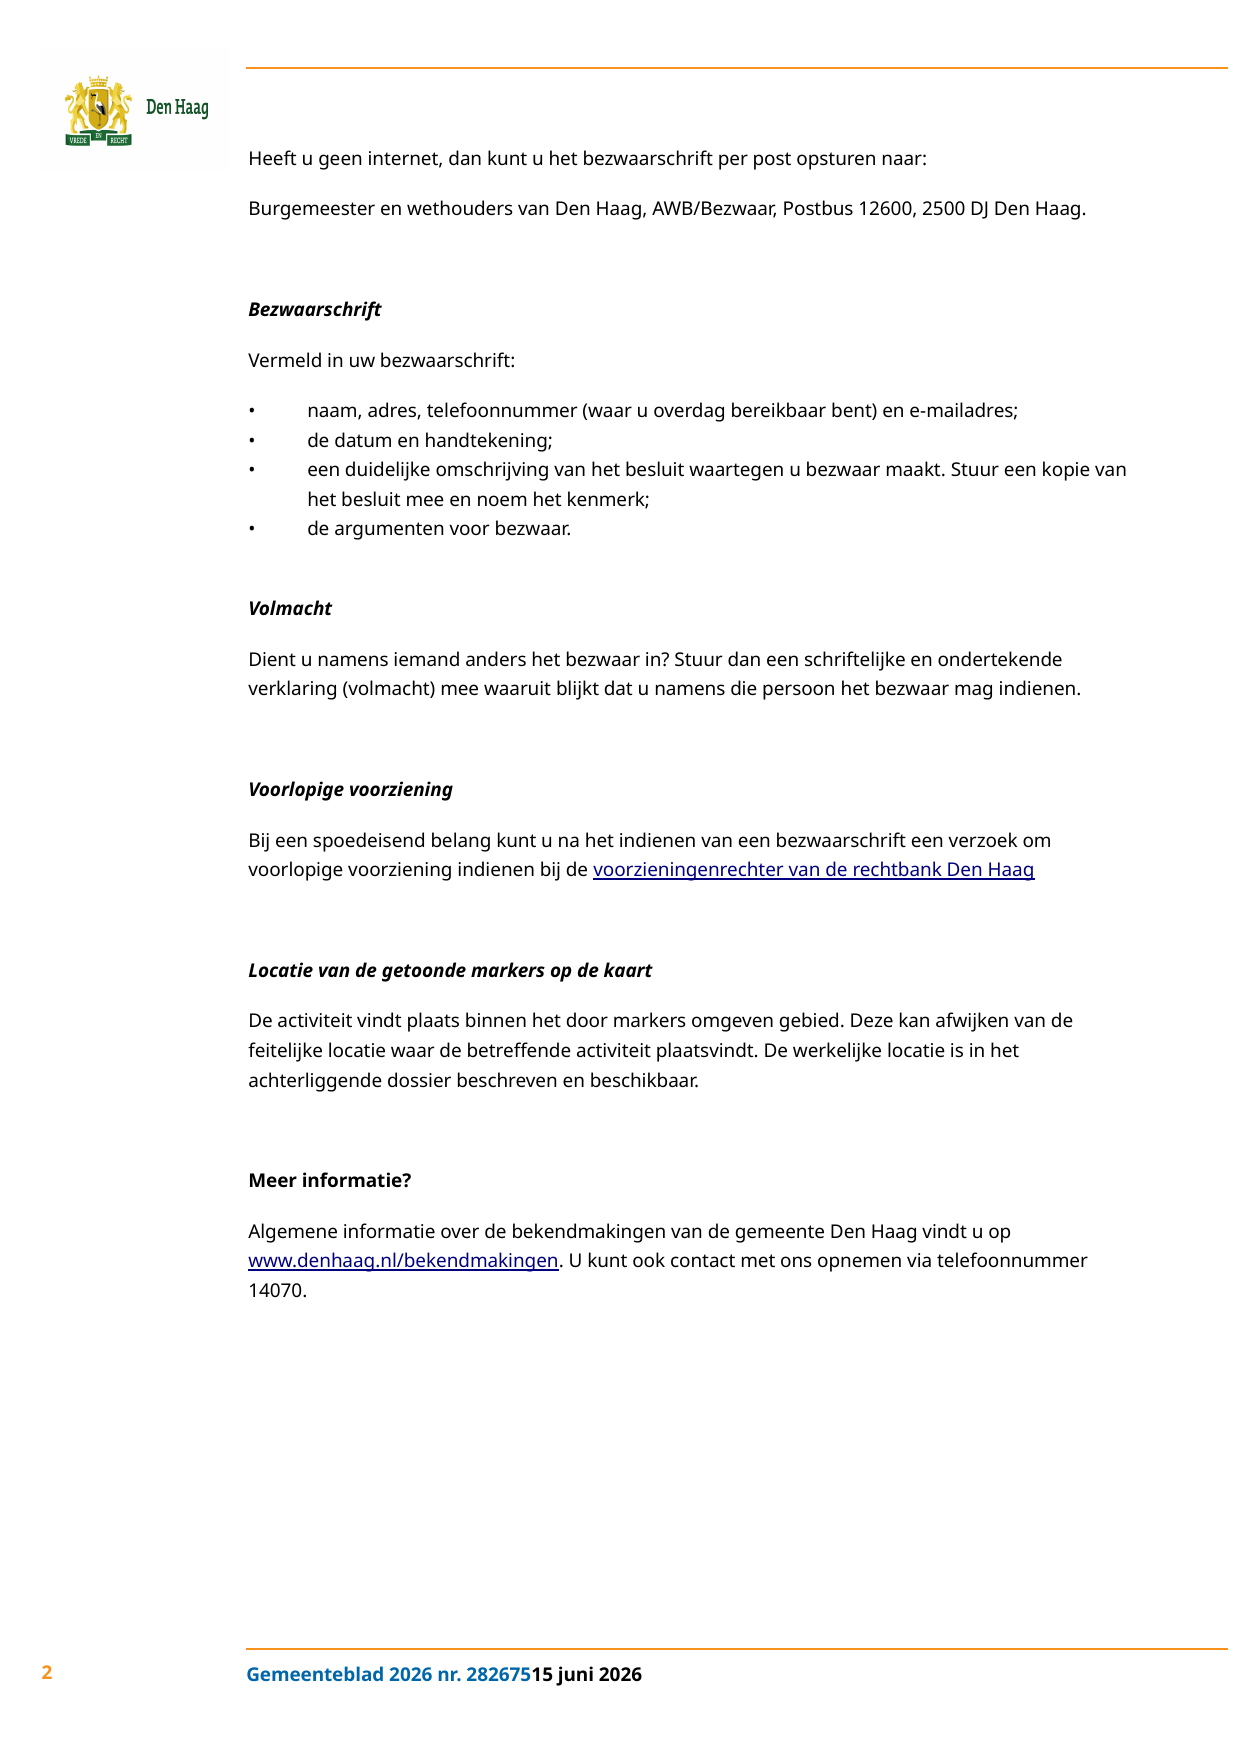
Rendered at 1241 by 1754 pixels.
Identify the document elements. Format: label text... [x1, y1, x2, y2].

text Volmacht [248, 596, 1152, 621]
picture [41, 47, 231, 172]
text De activiteit vindt plaats binnen het door markers omgeven gebied. Deze kan afwijken van de feitelijke locatie waar de betreffende activiteit plaatsvindt. De werkelijke locatie is in het achterliggende dossier beschreven en beschikbaar. [248, 1008, 1152, 1093]
text Meer informatie? [248, 1168, 1152, 1193]
text Algemene informatie over de bekendmakingen van de gemeente Den Haag vindt u op www.denhaag.nl/bekendmakingen. U kunt ook contact met ons opnemen via telefoonnummer 14070. [248, 1218, 1152, 1303]
text Locatie van de getoonde markers op de kaart [248, 957, 1152, 983]
list de datum en handtekening; [248, 427, 1152, 453]
list naam, adres, telefoonnummer (waar u overdag bereikbaar bent) en e-mailadres; [248, 397, 1152, 423]
text Heeft u geen internet, dan kunt u het bezwaarschrift per post opsturen naar: [248, 145, 1152, 171]
text Bij een spoedeisend belang kunt u na het indienen van een bezwaarschrift een verzoek om voorlopige voorziening indienen bij de voorzieningenrechter van de rechtbank Den Haag [248, 827, 1152, 882]
text Voorlopige voorziening [248, 776, 1152, 802]
list een duidelijke omschrijving van het besluit waartegen u bezwaar maakt. Stuur een kopie van het besluit mee en noem het kenmerk; [248, 456, 1152, 512]
list de argumenten voor bezwaar. [248, 516, 1152, 541]
text Dient u namens iemand anders het bezwaar in? Stuur dan een schriftelijke en ondertekende verklaring (volmacht) mee waaruit blijkt dat u namens die persoon het bezwaar mag indienen. [248, 646, 1152, 701]
text Burgemeester en wethouders van Den Haag, AWB/Bezwaar, Postbus 12600, 2500 DJ Den Haag. [248, 196, 1152, 221]
text Bezwaarschrift [248, 296, 1152, 322]
text Vermeld in uw bezwaarschrift: [248, 347, 1152, 373]
